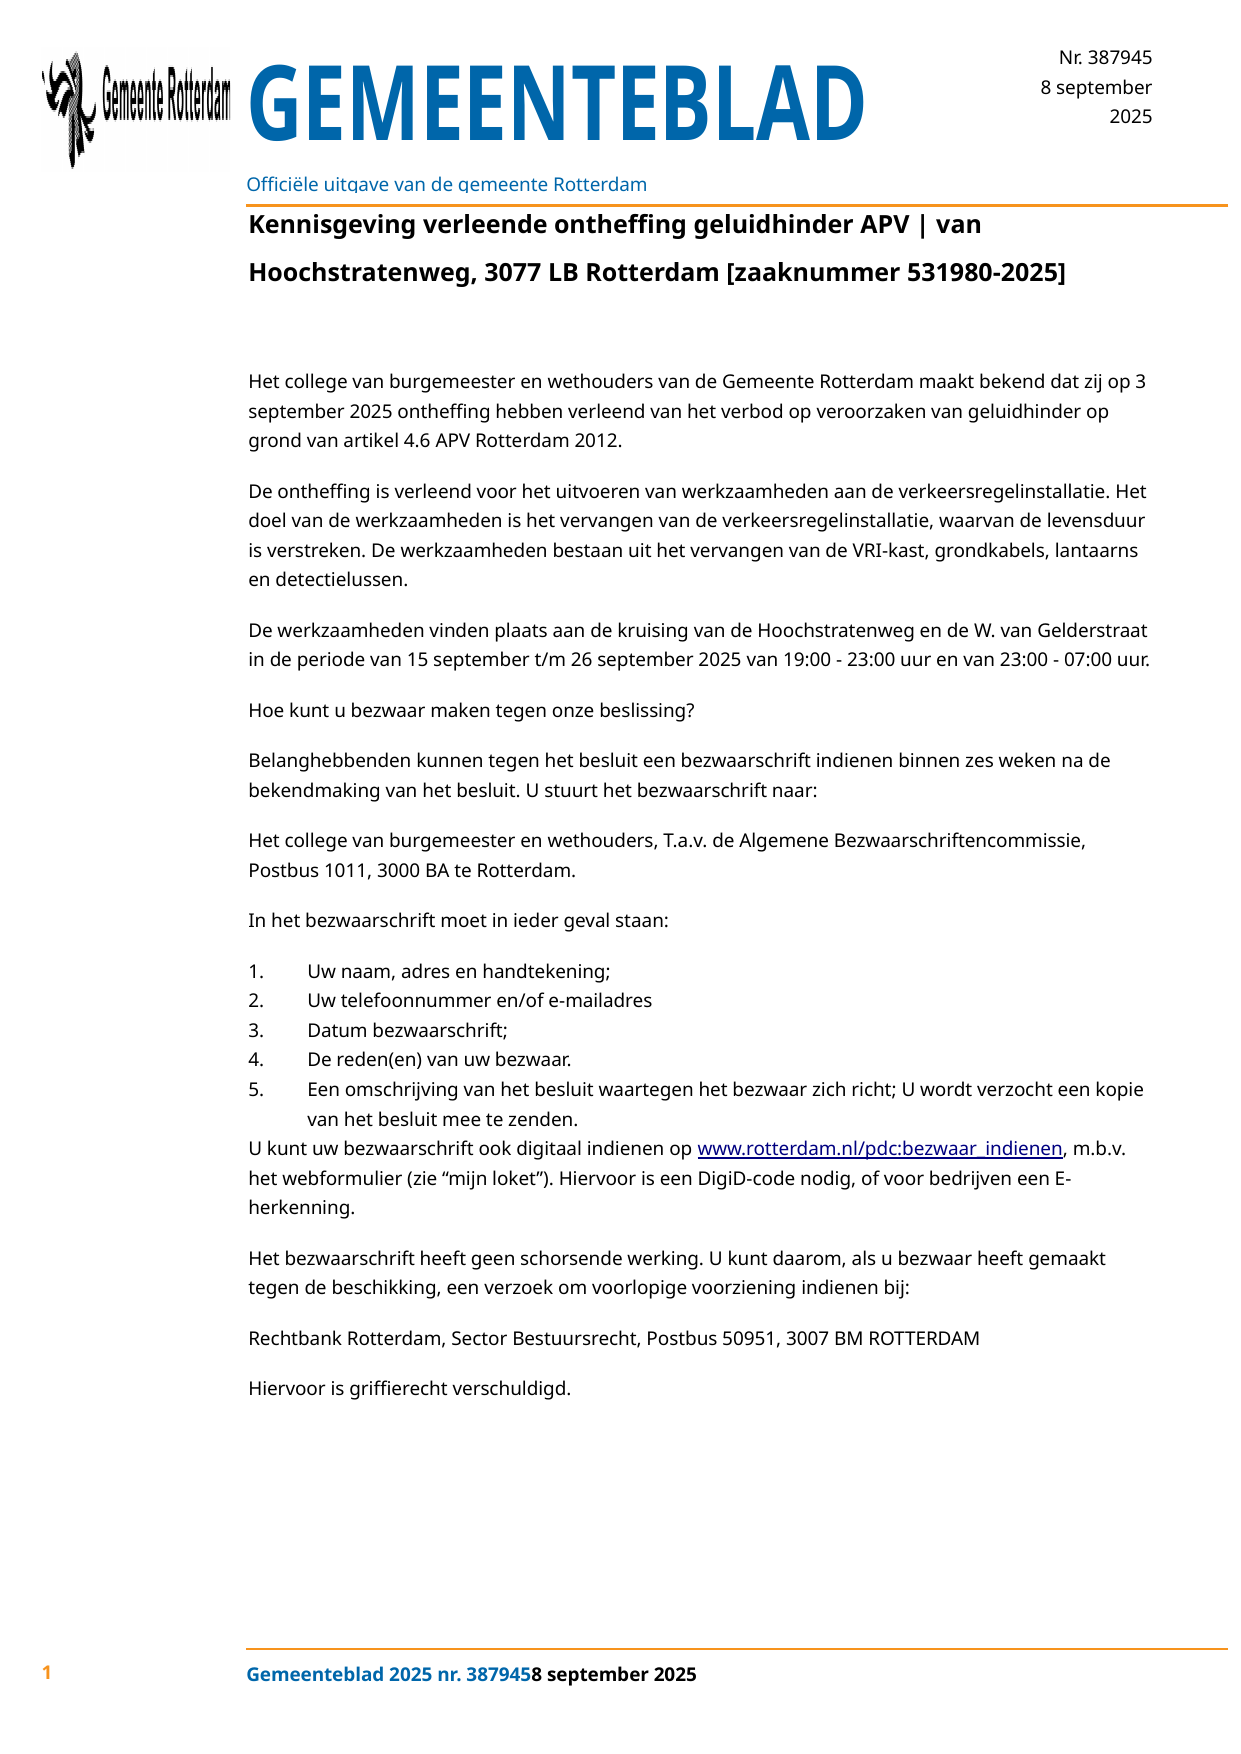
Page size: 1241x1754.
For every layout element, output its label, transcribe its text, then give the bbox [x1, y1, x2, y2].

text Rechtbank Rotterdam, Sector Bestuursrecht, Postbus 50951, 3007 BM ROTTERDAM [248, 1325, 1152, 1351]
text Hiervoor is griffierecht verschuldigd. [248, 1375, 1152, 1401]
text Het college van burgemeester en wethouders, T.a.v. de Algemene Bezwaarschriftencommissie, Postbus 1011, 3000 BA te Rotterdam. [248, 827, 1152, 883]
list Uw telefoonnummer en/of e-mailadres [248, 987, 1152, 1013]
text Kennisgeving verleende ontheffing geluidhinder APV | van Hoochstratenweg, 3077 LB Rotterdam [zaaknummer 531980-2025] [248, 207, 1152, 288]
text Het college van burgemeester en wethouders van de Gemeente Rotterdam maakt bekend dat zij op 3 september 2025 ontheffing hebben verleend van het verbod op veroorzaken van geluidhinder op grond van artikel 4.6 APV Rotterdam 2012. [248, 368, 1152, 453]
list Een omschrijving van het besluit waartegen het bezwaar zich richt; U wordt verzocht een kopie van het besluit mee te zenden. [248, 1076, 1152, 1132]
text Belanghebbenden kunnen tegen het besluit een bezwaarschrift indienen binnen zes weken na de bekendmaking van het besluit. U stuurt het bezwaarschrift naar: [248, 747, 1152, 803]
text De ontheffing is verleend voor het uitvoeren van werkzaamheden aan de verkeersregelinstallatie. Het doel van de werkzaamheden is het vervangen van de verkeersregelinstallatie, waarvan de levensduur is verstreken. De werkzaamheden bestaan uit het vervangen van de VRI-kast, grondkabels, lantaarns en detectielussen. [248, 478, 1152, 592]
list Uw naam, adres en handtekening; [248, 958, 1152, 984]
text In het bezwaarschrift moet in ieder geval staan: [248, 907, 1152, 933]
list Datum bezwaarschrift; [248, 1017, 1152, 1043]
text U kunt uw bezwaarschrift ook digitaal indienen op www.rotterdam.nl/pdc:bezwaar_indienen, m.b.v. het webformulier (zie “mijn loket”). Hiervoor is een DigiD-code nodig, of voor bedrijven een E-herkenning. [248, 1135, 1152, 1220]
text Hoe kunt u bezwaar maken tegen onze beslissing? [248, 697, 1152, 723]
list De reden(en) van uw bezwaar. [248, 1047, 1152, 1072]
text Het bezwaarschrift heeft geen schorsende werking. U kunt daarom, als u bezwaar heeft gemaakt tegen de beschikking, een verzoek om voorlopige voorziening indienen bij: [248, 1245, 1152, 1300]
text De werkzaamheden vinden plaats aan de kruising van de Hoochstratenweg en de W. van Gelderstraat in de periode van 15 september t/m 26 september 2025 van 19:00 - 23:00 uur en van 23:00 - 07:00 uur. [248, 617, 1152, 672]
picture [41, 47, 231, 172]
